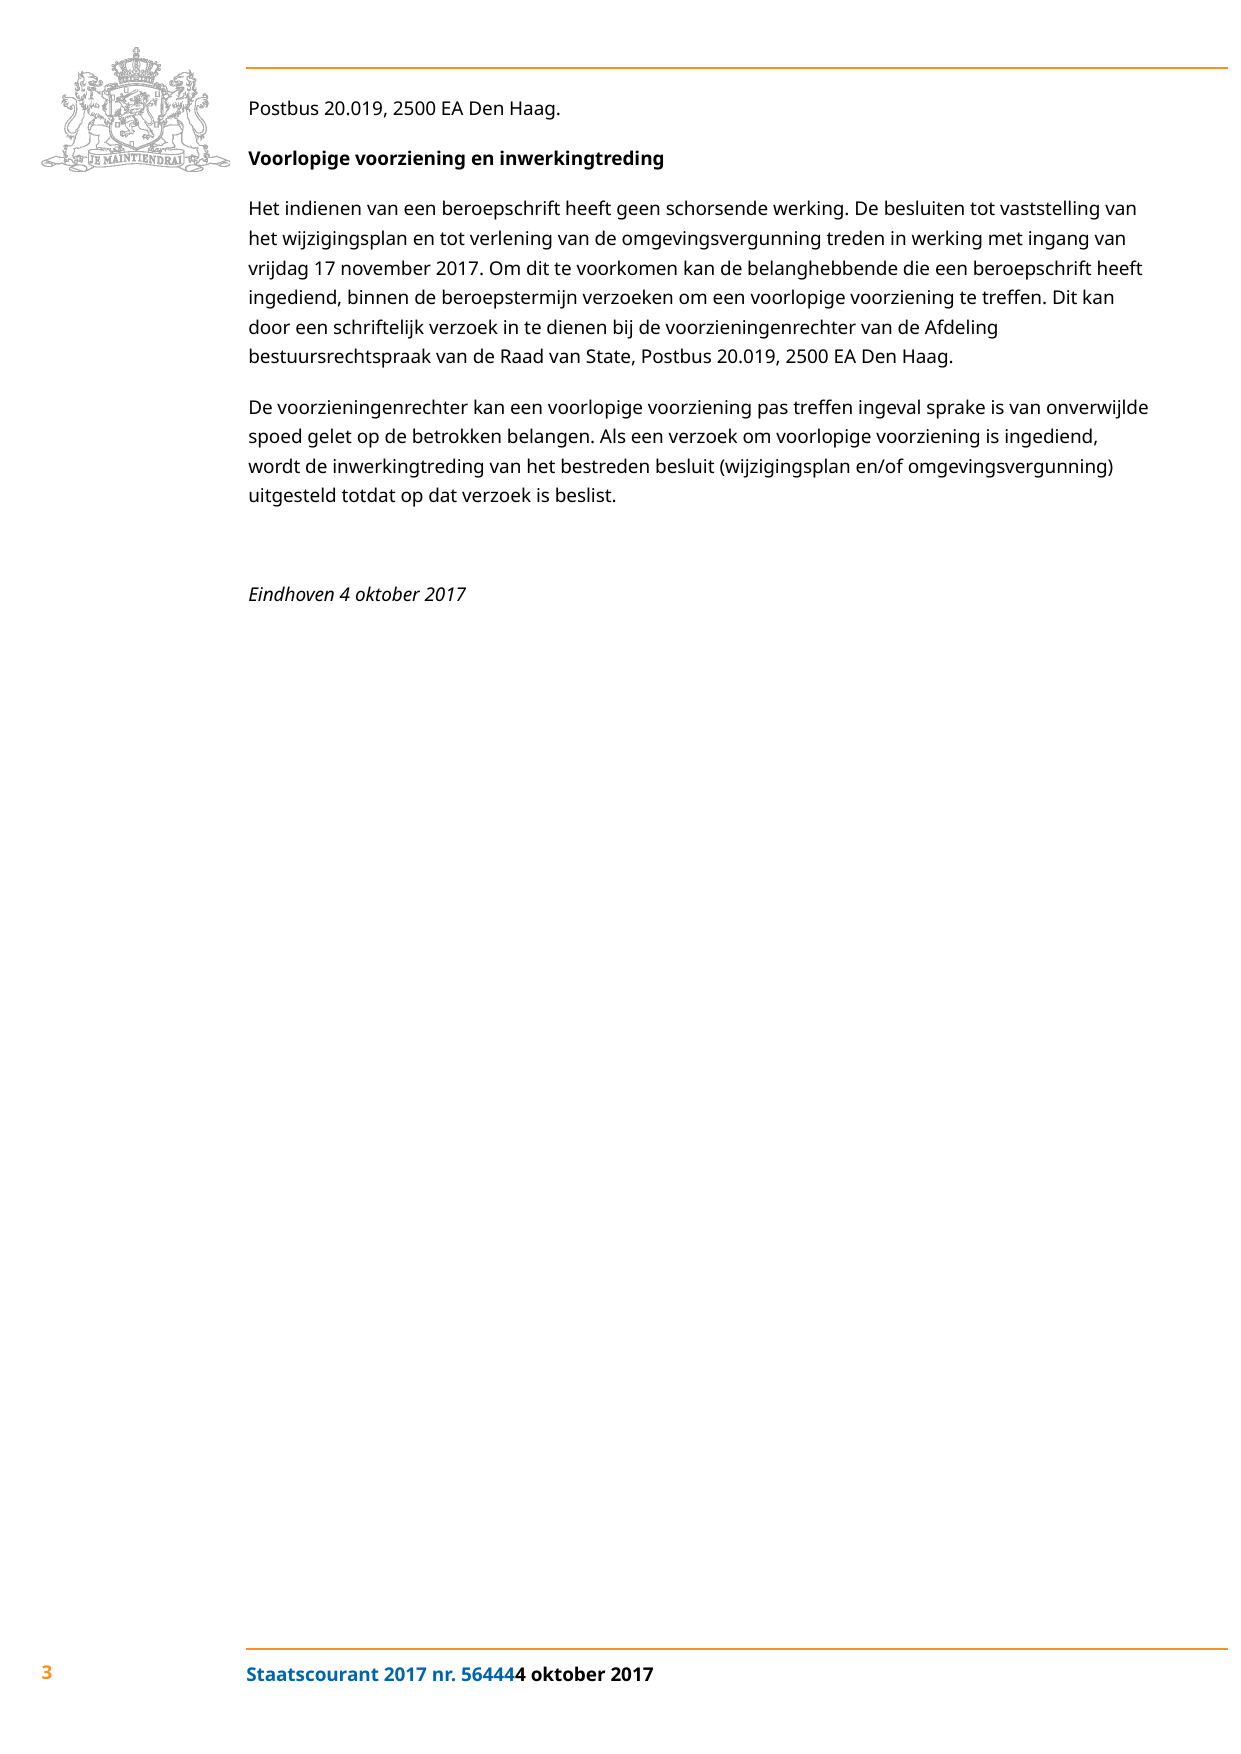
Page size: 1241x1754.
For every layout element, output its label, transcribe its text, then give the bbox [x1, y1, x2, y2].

text Postbus 20.019, 2500 EA Den Haag. [248, 95, 1152, 121]
text Voorlopige voorziening en inwerkingtreding [248, 145, 1152, 171]
picture [41, 47, 231, 172]
text De voorzieningenrechter kan een voorlopige voorziening pas treffen ingeval sprake is van onverwijlde spoed gelet op de betrokken belangen. Als een verzoek om voorlopige voorziening is ingediend, wordt de inwerkingtreding van het bestreden besluit (wijzigingsplan en/of omgevingsvergunning) uitgesteld totdat op dat verzoek is beslist. [248, 394, 1152, 508]
text Het indienen van een beroepschrift heeft geen schorsende werking. De besluiten tot vaststelling van het wijzigingsplan en tot verlening van de omgevingsvergunning treden in werking met ingang van vrijdag 17 november 2017. Om dit te voorkomen kan de belanghebbende die een beroepschrift heeft ingediend, binnen de beroepstermijn verzoeken om een voorlopige voorziening te treffen. Dit kan door een schriftelijk verzoek in te dienen bij de voorzieningenrechter van de Afdeling bestuursrechtspraak van de Raad van State, Postbus 20.019, 2500 EA Den Haag. [248, 196, 1152, 369]
text Eindhoven 4 oktober 2017 [248, 581, 1152, 607]
